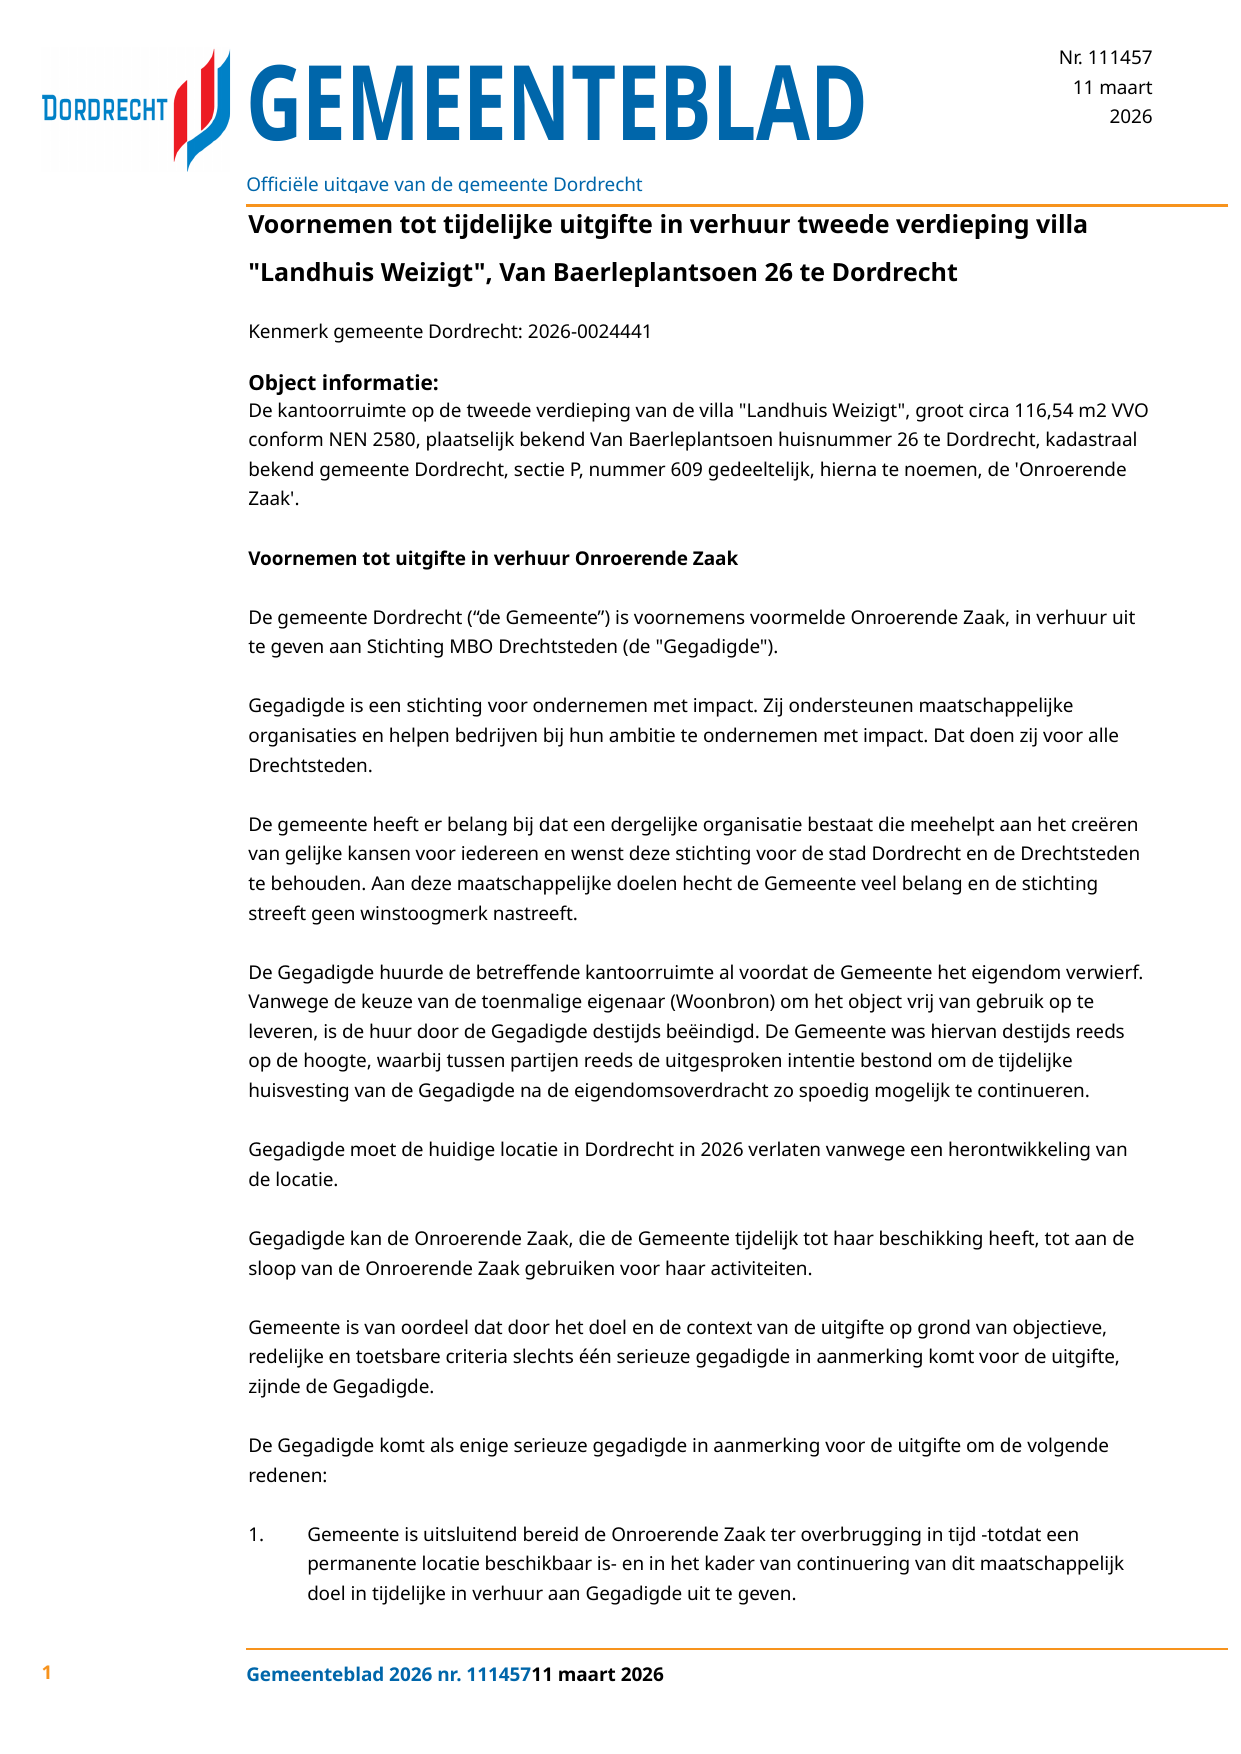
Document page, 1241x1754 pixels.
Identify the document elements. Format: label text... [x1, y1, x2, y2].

text Gegadigde kan de Onroerende Zaak, die de Gemeente tijdelijk tot haar beschikking heeft, tot aan de sloop van de Onroerende Zaak gebruiken voor haar activiteiten. [248, 1225, 1152, 1280]
text De kantoorruimte op de tweede verdieping van de villa "Landhuis Weizigt", groot circa 116,54 m2 VVO conform NEN 2580, plaatselijk bekend Van Baerleplantsoen huisnummer 26 te Dordrecht, kadastraal bekend gemeente Dordrecht, sectie P, nummer 609 gedeeltelijk, hierna te noemen, de 'Onroerende Zaak'. [248, 397, 1152, 511]
text De Gegadigde komt als enige serieuze gegadigde in aanmerking voor de uitgifte om de volgende redenen: [248, 1432, 1152, 1487]
text De gemeente heeft er belang bij dat een dergelijke organisatie bestaat die meehelpt aan het creëren van gelijke kansen voor iedereen en wenst deze stichting voor de stad Dordrecht en de Drechtsteden te behouden. Aan deze maatschappelijke doelen hecht de Gemeente veel belang en de stichting streeft geen winstoogmerk nastreeft. [248, 811, 1152, 925]
picture [41, 47, 231, 172]
text Kenmerk gemeente Dordrecht: 2026-0024441 [248, 318, 1152, 344]
text Voornemen tot uitgifte in verhuur Onroerende Zaak [248, 545, 1152, 570]
text Object informatie: [248, 368, 1152, 397]
text Gemeente is van oordeel dat door het doel en de context van de uitgifte op grond van objectieve, redelijke en toetsbare criteria slechts één serieuze gegadigde in aanmerking komt voor de uitgifte, zijnde de Gegadigde. [248, 1314, 1152, 1399]
text Voornemen tot tijdelijke uitgifte in verhuur tweede verdieping villa "Landhuis Weizigt", Van Baerleplantsoen 26 te Dordrecht [248, 207, 1152, 288]
list Gemeente is uitsluitend bereid de Onroerende Zaak ter overbrugging in tijd -totdat een permanente locatie beschikbaar is- en in het kader van continuering van dit maatschappelijk doel in tijdelijke in verhuur aan Gegadigde uit te geven. [248, 1521, 1152, 1606]
text Gegadigde moet de huidige locatie in Dordrecht in 2026 verlaten vanwege een herontwikkeling van de locatie. [248, 1136, 1152, 1192]
text De Gegadigde huurde de betreffende kantoorruimte al voordat de Gemeente het eigendom verwierf. Vanwege de keuze van de toenmalige eigenaar (Woonbron) om het object vrij van gebruik op te leveren, is de huur door de Gegadigde destijds beëindigd. De Gemeente was hiervan destijds reeds op de hoogte, waarbij tussen partijen reeds de uitgesproken intentie bestond om de tijdelijke huisvesting van de Gegadigde na de eigendomsoverdracht zo spoedig mogelijk te continueren. [248, 959, 1152, 1103]
text De gemeente Dordrecht (“de Gemeente”) is voornemens voormelde Onroerende Zaak, in verhuur uit te geven aan Stichting MBO Drechtsteden (de "Gegadigde"). [248, 604, 1152, 659]
text Gegadigde is een stichting voor ondernemen met impact. Zij ondersteunen maatschappelijke organisaties en helpen bedrijven bij hun ambitie te ondernemen met impact. Dat doen zij voor alle Drechtsteden. [248, 693, 1152, 777]
